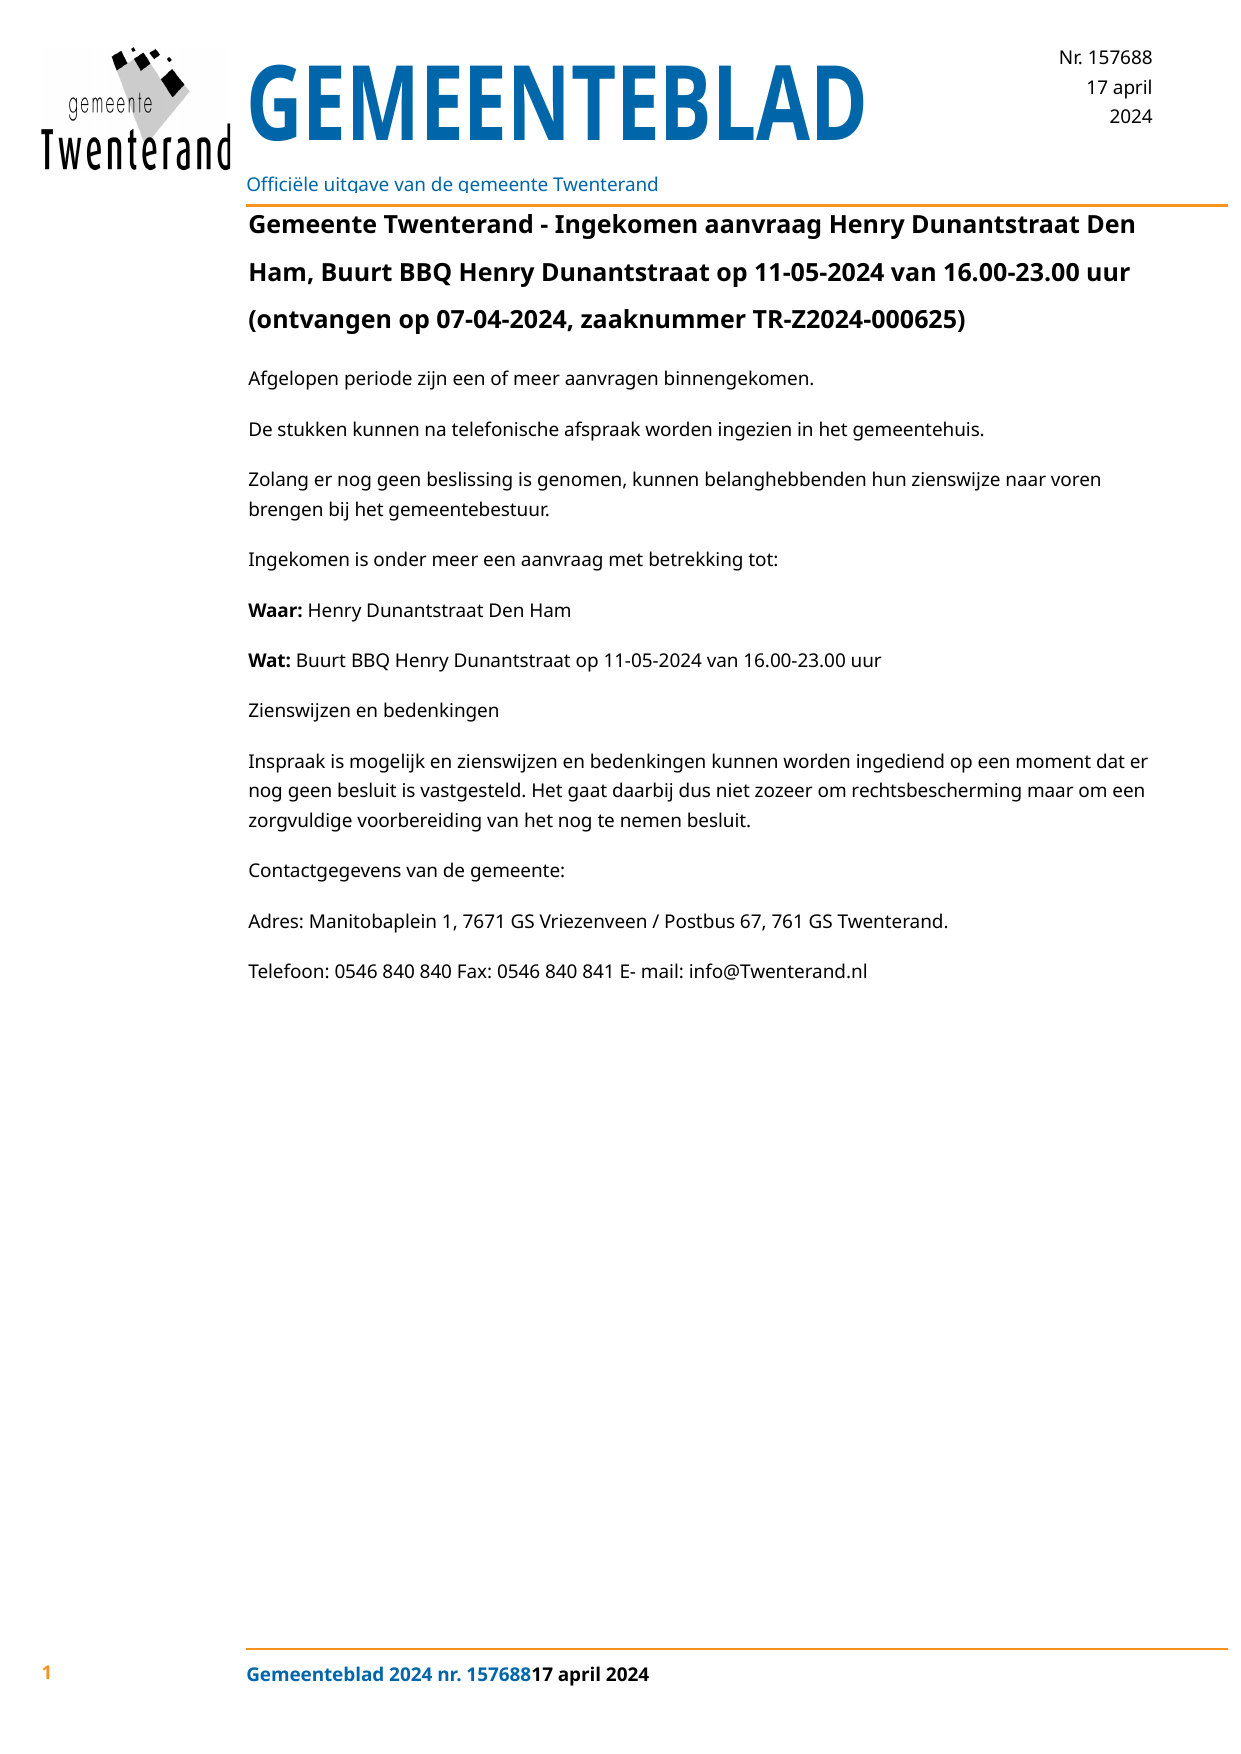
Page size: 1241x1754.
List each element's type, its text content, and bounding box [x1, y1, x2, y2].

text Afgelopen periode zijn een of meer aanvragen binnengekomen. [248, 366, 1152, 391]
text Waar: Henry Dunantstraat Den Ham [248, 597, 1152, 622]
text Adres: Manitobaplein 1, 7671 GS Vriezenveen / Postbus 67, 761 GS Twenterand. [248, 908, 1152, 934]
text Telefoon: 0546 840 840 Fax: 0546 840 841 E- mail: info@Twenterand.nl [248, 958, 1152, 984]
text Zienswijzen en bedenkingen [248, 698, 1152, 723]
text Contactgegevens van de gemeente: [248, 858, 1152, 883]
text Wat: Buurt BBQ Henry Dunantstraat op 11-05-2024 van 16.00-23.00 uur [248, 647, 1152, 673]
picture [41, 47, 231, 172]
text De stukken kunnen na telefonische afspraak worden ingezien in het gemeentehuis. [248, 416, 1152, 442]
text Zolang er nog geen beslissing is genomen, kunnen belanghebbenden hun zienswijze naar voren brengen bij het gemeentebestuur. [248, 466, 1152, 522]
text Inspraak is mogelijk en zienswijzen en bedenkingen kunnen worden ingediend op een moment dat er nog geen besluit is vastgesteld. Het gaat daarbij dus niet zozeer om rechtsbescherming maar om een zorgvuldige voorbereiding van het nog te nemen besluit. [248, 748, 1152, 833]
text Gemeente Twenterand - Ingekomen aanvraag Henry Dunantstraat Den Ham, Buurt BBQ Henry Dunantstraat op 11-05-2024 van 16.00-23.00 uur (ontvangen op 07-04-2024, zaaknummer TR-Z2024-000625) [248, 207, 1152, 336]
text Ingekomen is onder meer een aanvraag met betrekking tot: [248, 546, 1152, 572]
